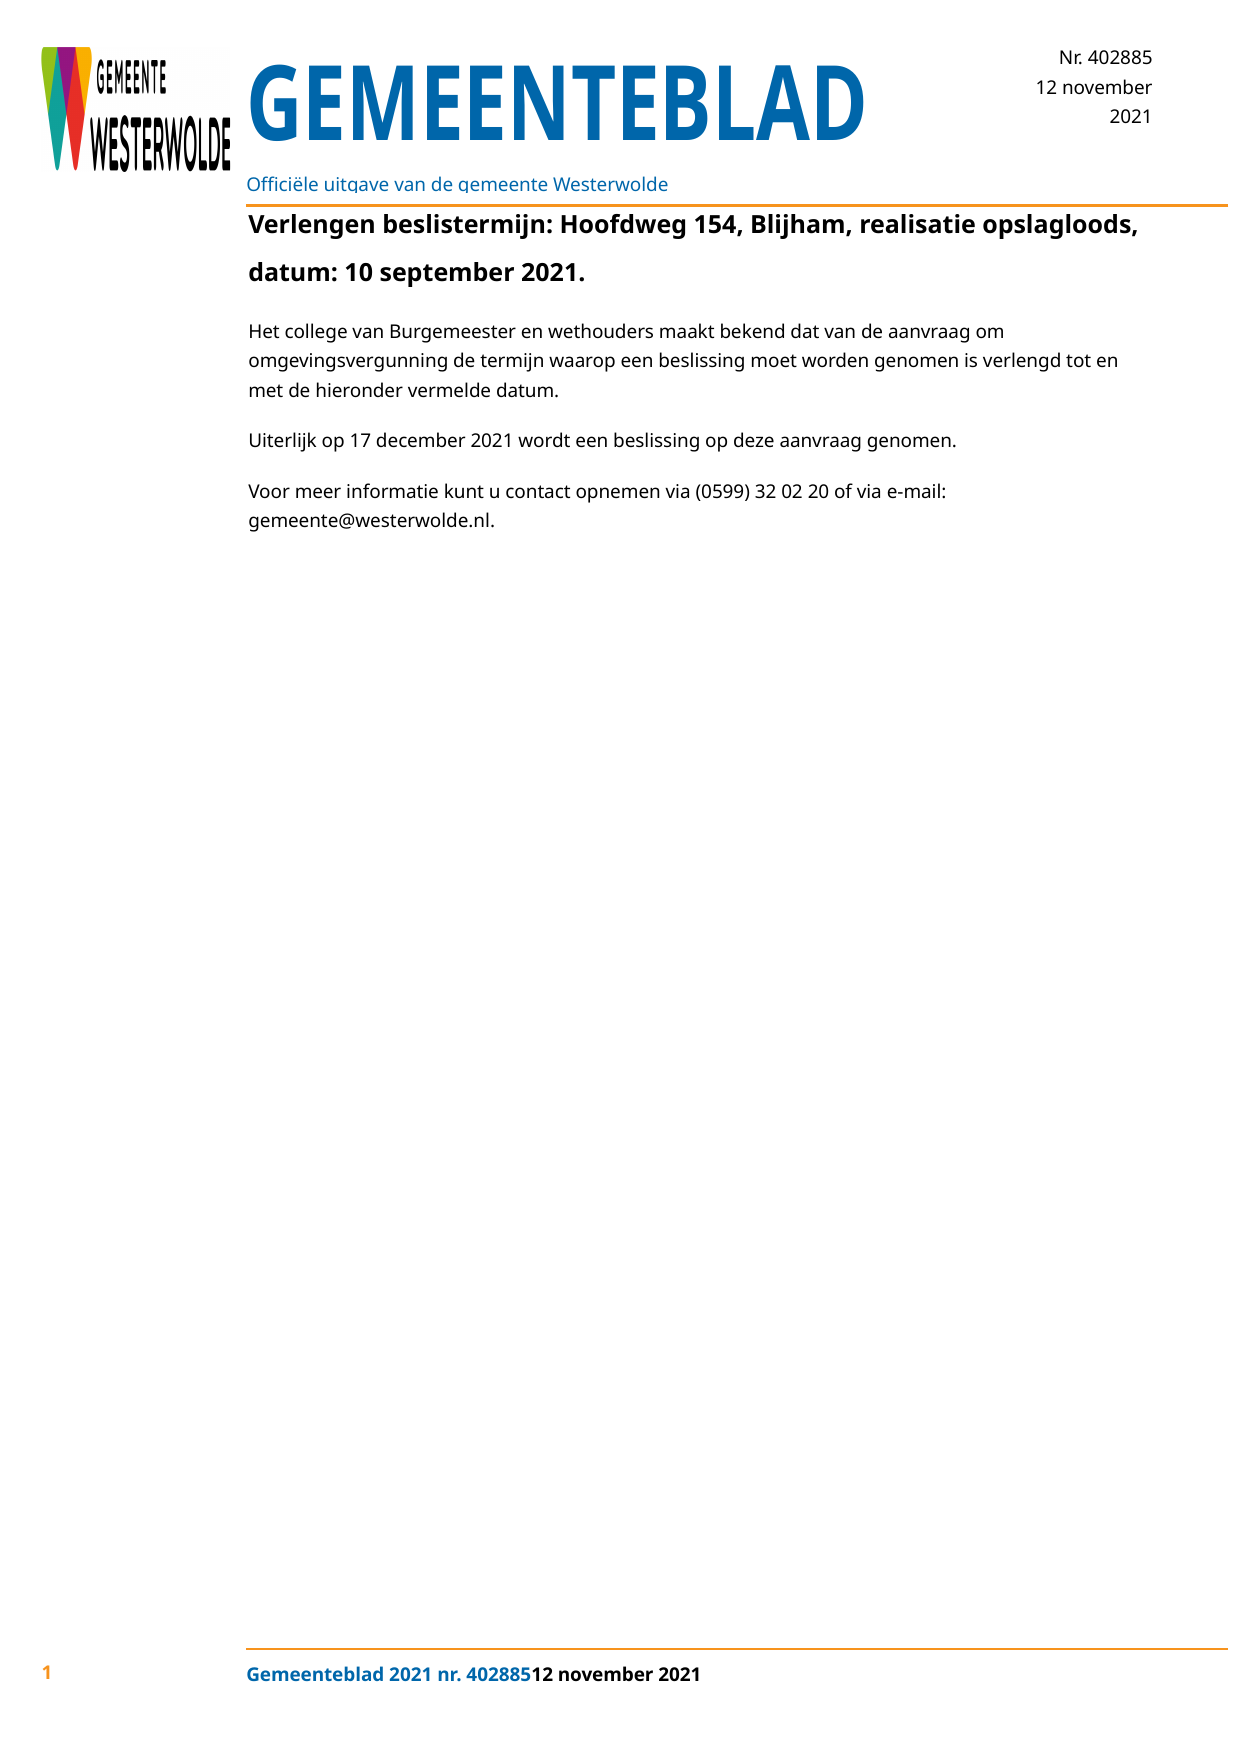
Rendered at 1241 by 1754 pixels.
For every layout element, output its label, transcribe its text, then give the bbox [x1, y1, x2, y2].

text Het college van Burgemeester en wethouders maakt bekend dat van de aanvraag om omgevingsvergunning de termijn waarop een beslissing moet worden genomen is verlengd tot en met de hieronder vermelde datum. [248, 318, 1152, 403]
text Voor meer informatie kunt u contact opnemen via (0599) 32 02 20 of via e-mail: gemeente@westerwolde.nl. [248, 478, 1152, 533]
text Verlengen beslistermijn: Hoofdweg 154, Blijham, realisatie opslagloods, datum: 10 september 2021. [248, 207, 1152, 288]
picture [41, 47, 231, 172]
text Uiterlijk op 17 december 2021 wordt een beslissing op deze aanvraag genomen. [248, 427, 1152, 453]
